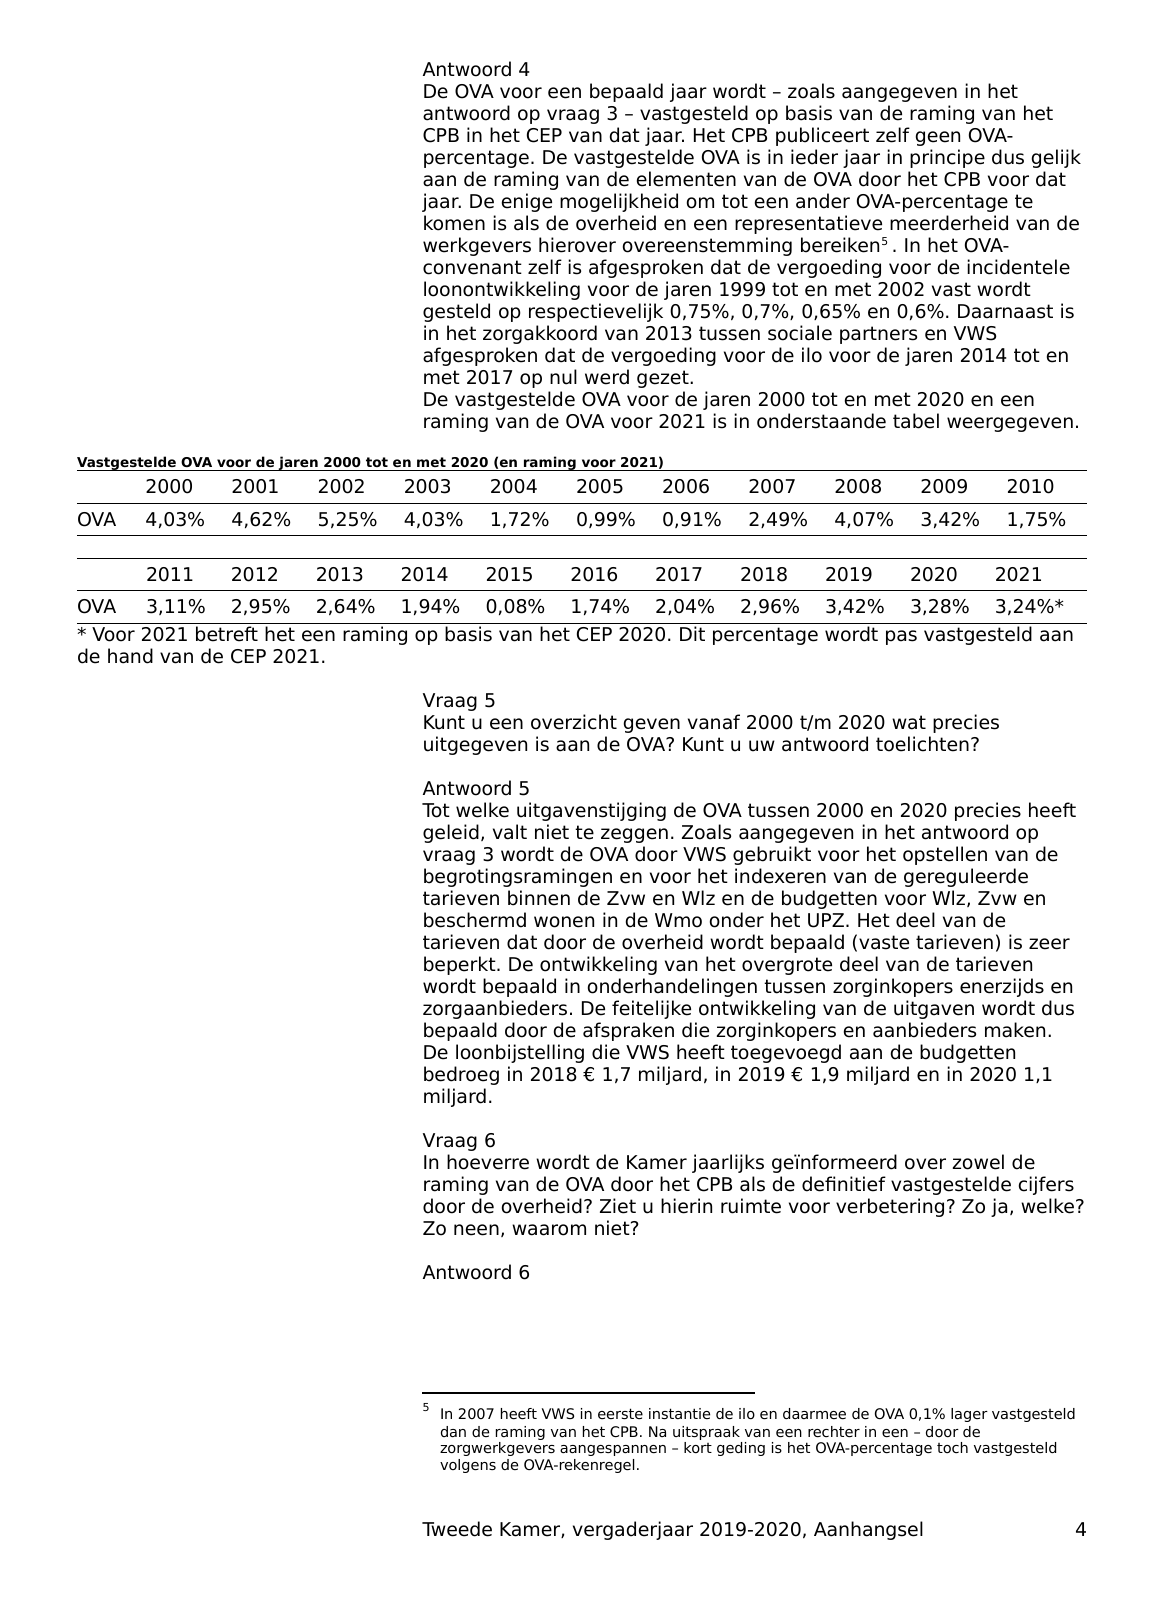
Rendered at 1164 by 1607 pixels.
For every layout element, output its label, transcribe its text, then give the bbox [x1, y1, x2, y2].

table_cell 3,24%* [989, 591, 1087, 623]
text In 2007 heeft VWS in eerste instantie de ilo en daarmee de OVA 0,1% lager vastgesteld dan de raming van het CPB. Na uitspraak van een rechter in een – door de zorgwerkgevers aangespannen – kort geding is het OVA-percentage toch vastgesteld volgens de OVA-rekenregel. [422, 1402, 1087, 1474]
text De loonbijstelling die VWS heeft toegevoegd aan de budgetten bedroeg in 2018 € 1,7 miljard, in 2019 € 1,9 miljard en in 2020 1,1 miljard. [422, 1042, 1087, 1108]
table_cell 1,75% [1000, 504, 1087, 535]
table_cell 5,25% [311, 504, 397, 535]
table_header 2018 [734, 559, 819, 590]
table_cell 2002 [311, 471, 397, 503]
table_cell 2009 [914, 471, 1000, 503]
table_cell 0,08% [479, 591, 564, 623]
table_cell 4,03% [139, 504, 225, 535]
text Tot welke uitgavenstijging de OVA tussen 2000 en 2020 precies heeft geleid, valt niet te zeggen. Zoals aangegeven in het antwoord op vraag 3 wordt de OVA door VWS gebruikt voor het opstellen van de begrotingsramingen en voor het indexeren van de gereguleerde tarieven binnen de Zvw en Wlz en de budgetten voor Wlz, Zvw en beschermd wonen in de Wmo onder het UPZ. Het deel van de tarieven dat door de overheid wordt bepaald (vaste tarieven) is zeer beperkt. De ontwikkeling van het overgrote deel van de tarieven wordt bepaald in onderhandelingen tussen zorginkopers enerzijds en zorgaanbieders. De feitelijke ontwikkeling van de uitgaven wordt dus bepaald door de afspraken die zorginkopers en aanbieders maken. [422, 800, 1087, 1042]
table_cell 2008 [828, 471, 914, 503]
table_header 2015 [479, 559, 564, 590]
table_cell 2006 [656, 471, 742, 503]
table_cell 1,94% [395, 591, 479, 623]
table_cell 2,96% [734, 591, 819, 623]
table_cell 2,49% [742, 504, 828, 535]
table_cell 1,72% [484, 504, 570, 535]
table_cell 4,07% [828, 504, 914, 535]
text Antwoord 4 [422, 59, 1087, 81]
table_header 2020 [904, 559, 989, 590]
text Vraag 5 [422, 690, 1087, 712]
table_cell 2,64% [310, 591, 394, 623]
table_cell 2010 [1000, 471, 1087, 503]
table_cell * Voor 2021 betreft het een raming op basis van het CEP 2020. Dit percentage wordt pas vastgesteld aan de hand van de CEP 2021. [77, 624, 1087, 668]
table_cell 2003 [398, 471, 484, 503]
table_cell 2005 [570, 471, 656, 503]
text Vraag 6 [422, 1130, 1087, 1152]
table_cell OVA [77, 591, 140, 623]
table_cell 1,74% [564, 591, 649, 623]
table_header 2017 [649, 559, 734, 590]
text De OVA voor een bepaald jaar wordt – zoals aangegeven in het antwoord op vraag 3 – vastgesteld op basis van de raming van het CPB in het CEP van dat jaar. Het CPB publiceert zelf geen OVA-percentage. De vastgestelde OVA is in ieder jaar in principe dus gelijk aan de raming van de elementen van de OVA door het CPB voor dat jaar. De enige mogelijkheid om tot een ander OVA-percentage te komen is als de overheid en een representatieve meerderheid van de werkgevers hierover overeenstemming bereiken. In het OVA-convenant zelf is afgesproken dat de vergoeding voor de incidentele loonontwikkeling voor de jaren 1999 tot en met 2002 vast wordt gesteld op respectievelijk 0,75%, 0,7%, 0,65% en 0,6%. Daarnaast is in het zorgakkoord van 2013 tussen sociale partners en VWS afgesproken dat de vergoeding voor de ilo voor de jaren 2014 tot en met 2017 op nul werd gezet. [422, 81, 1087, 389]
table_cell OVA [77, 504, 139, 535]
table_header Vastgestelde OVA voor de jaren 2000 tot en met 2020 (en raming voor 2021) [77, 455, 1087, 470]
table_cell 2,95% [225, 591, 309, 623]
text Antwoord 5 [422, 778, 1087, 800]
table_header 2016 [564, 559, 649, 590]
table_cell 2007 [742, 471, 828, 503]
table_cell 2001 [225, 471, 311, 503]
table_cell 4,03% [398, 504, 484, 535]
text Antwoord 6 [422, 1262, 1087, 1284]
text In hoeverre wordt de Kamer jaarlijks geïnformeerd over zowel de raming van de OVA door het CPB als de definitief vastgestelde cijfers door de overheid? Ziet u hierin ruimte voor verbetering? Zo ja, welke? Zo neen, waarom niet? [422, 1152, 1087, 1240]
table_header 2013 [310, 559, 394, 590]
text Kunt u een overzicht geven vanaf 2000 t/m 2020 wat precies uitgegeven is aan de OVA? Kunt u uw antwoord toelichten? [422, 712, 1087, 756]
table_header 2021 [989, 559, 1087, 590]
table_cell 2000 [139, 471, 225, 503]
table_header 2011 [140, 559, 225, 590]
table_header 2012 [225, 559, 309, 590]
table_cell 0,99% [570, 504, 656, 535]
table_header 2019 [819, 559, 904, 590]
table_cell 3,28% [904, 591, 989, 623]
table_cell 3,42% [819, 591, 904, 623]
table_header 2014 [395, 559, 479, 590]
table_cell 0,91% [656, 504, 742, 535]
table_cell 4,62% [225, 504, 311, 535]
table_cell 2,04% [649, 591, 734, 623]
table_cell 3,11% [140, 591, 225, 623]
text De vastgestelde OVA voor de jaren 2000 tot en met 2020 en een raming van de OVA voor 2021 is in onderstaande tabel weergegeven. [422, 389, 1087, 433]
table_header [77, 559, 140, 590]
table_cell 3,42% [914, 504, 1000, 535]
table_cell [77, 471, 139, 503]
table_cell 2004 [484, 471, 570, 503]
